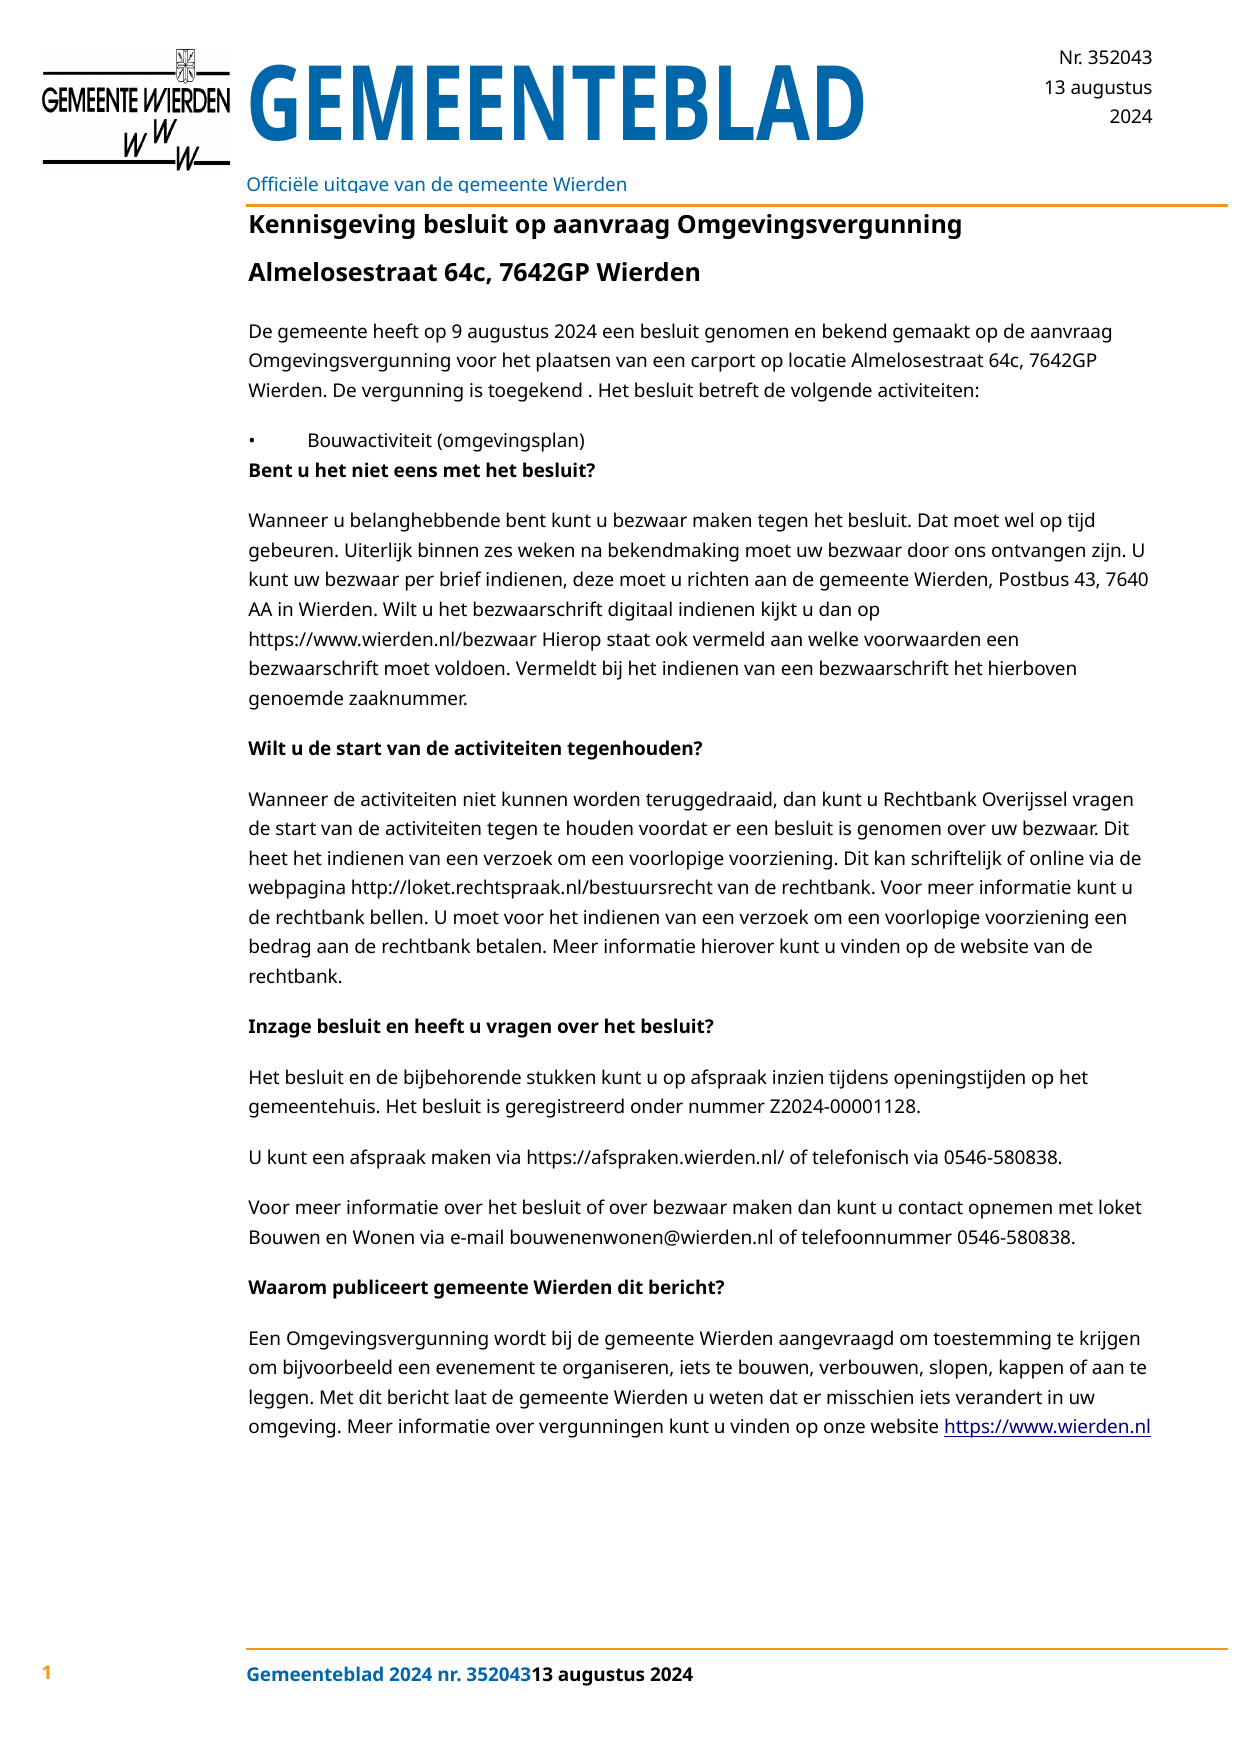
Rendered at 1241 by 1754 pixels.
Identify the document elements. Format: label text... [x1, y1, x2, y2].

text Een Omgevingsvergunning wordt bij de gemeente Wierden aangevraagd om toestemming te krijgen om bijvoorbeeld een evenement te organiseren, iets te bouwen, verbouwen, slopen, kappen of aan te leggen. Met dit bericht laat de gemeente Wierden u weten dat er misschien iets verandert in uw omgeving. Meer informatie over vergunningen kunt u vinden op onze website https://www.wierden.nl [248, 1325, 1152, 1439]
list Bouwactiviteit (omgevingsplan) [248, 427, 1152, 453]
text Voor meer informatie over het besluit of over bezwaar maken dan kunt u contact opnemen met loket Bouwen en Wonen via e-mail bouwenenwonen@wierden.nl of telefoonnummer 0546-580838. [248, 1194, 1152, 1250]
text Wanneer de activiteiten niet kunnen worden teruggedraaid, dan kunt u Rechtbank Overijssel vragen de start van de activiteiten tegen te houden voordat er een besluit is genomen over uw bezwaar. Dit heet het indienen van een verzoek om een voorlopige voorziening. Dit kan schriftelijk of online via de webpagina http://loket.rechtspraak.nl/bestuursrecht van de rechtbank. Voor meer informatie kunt u de rechtbank bellen. U moet voor het indienen van een verzoek om een voorlopige voorziening een bedrag aan de rechtbank betalen. Meer informatie hierover kunt u vinden op de website van de rechtbank. [248, 786, 1152, 989]
text Wilt u de start van de activiteiten tegenhouden? [248, 735, 1152, 761]
text Bent u het niet eens met het besluit? [248, 457, 1152, 483]
text Inzage besluit en heeft u vragen over het besluit? [248, 1014, 1152, 1039]
text Waarom publiceert gemeente Wierden dit bericht? [248, 1274, 1152, 1300]
text Wanneer u belanghebbende bent kunt u bezwaar maken tegen het besluit. Dat moet wel op tijd gebeuren. Uiterlijk binnen zes weken na bekendmaking moet uw bezwaar door ons ontvangen zijn. U kunt uw bezwaar per brief indienen, deze moet u richten aan de gemeente Wierden, Postbus 43, 7640 AA in Wierden. Wilt u het bezwaarschrift digitaal indienen kijkt u dan op https://www.wierden.nl/bezwaar Hierop staat ook vermeld aan welke voorwaarden een bezwaarschrift moet voldoen. Vermeldt bij het indienen van een bezwaarschrift het hierboven genoemde zaaknummer. [248, 507, 1152, 711]
text U kunt een afspraak maken via https://afspraken.wierden.nl/ of telefonisch via 0546-580838. [248, 1144, 1152, 1170]
text Kennisgeving besluit op aanvraag Omgevingsvergunning Almelosestraat 64c, 7642GP Wierden [248, 207, 1152, 288]
text Het besluit en de bijbehorende stukken kunt u op afspraak inzien tijdens openingstijden op het gemeentehuis. Het besluit is geregistreerd onder nummer Z2024-00001128. [248, 1064, 1152, 1119]
text De gemeente heeft op 9 augustus 2024 een besluit genomen en bekend gemaakt op de aanvraag Omgevingsvergunning voor het plaatsen van een carport op locatie Almelosestraat 64c, 7642GP Wierden. De vergunning is toegekend . Het besluit betreft de volgende activiteiten: [248, 318, 1152, 403]
picture [41, 47, 231, 172]
